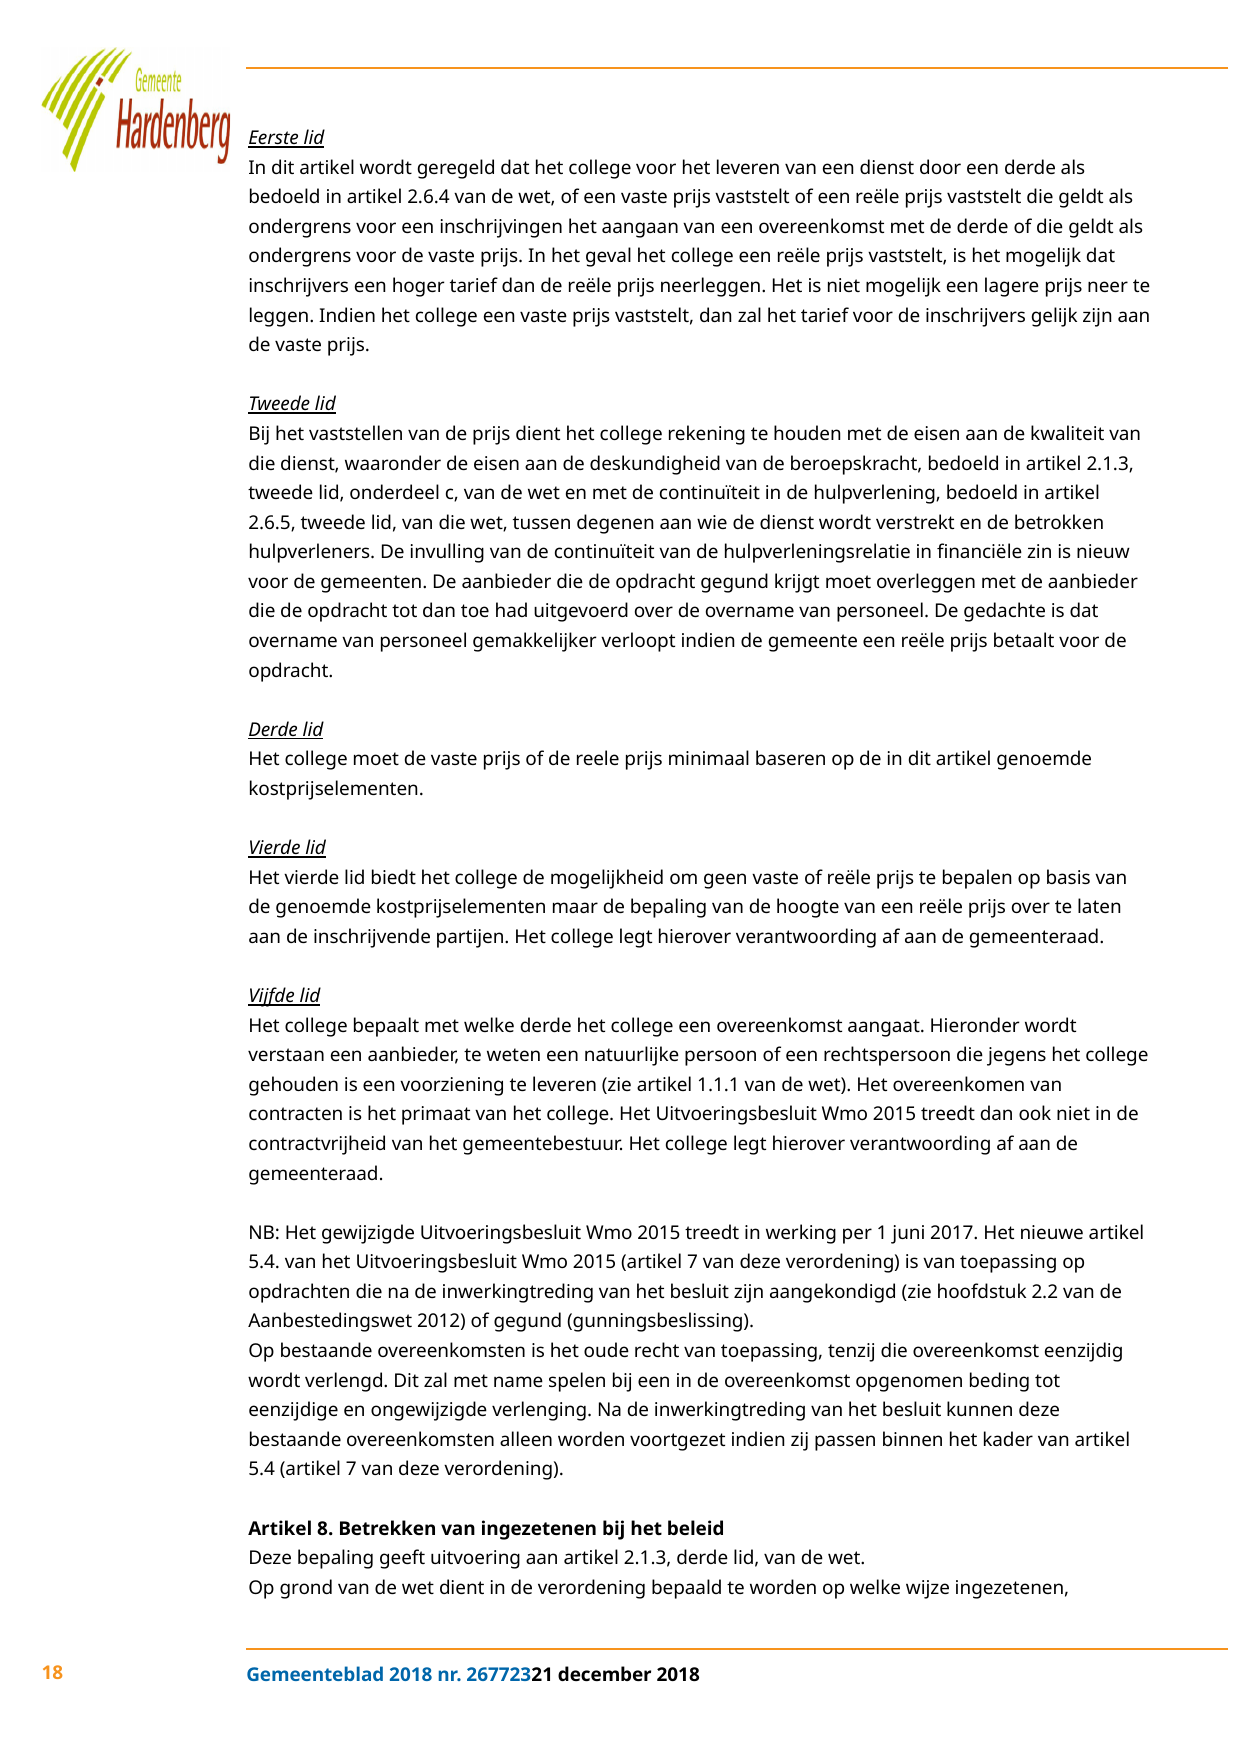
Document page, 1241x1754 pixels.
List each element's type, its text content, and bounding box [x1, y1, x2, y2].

text Derde lid [248, 716, 1152, 742]
text In dit artikel wordt geregeld dat het college voor het leveren van een dienst door een derde als bedoeld in artikel 2.6.4 van de wet, of een vaste prijs vaststelt of een reële prijs vaststelt die geldt als ondergrens voor een inschrijvingen het aangaan van een overeenkomst met de derde of die geldt als ondergrens voor de vaste prijs. In het geval het college een reële prijs vaststelt, is het mogelijk dat inschrijvers een hoger tarief dan de reële prijs neerleggen. Het is niet mogelijk een lagere prijs neer te leggen. Indien het college een vaste prijs vaststelt, dan zal het tarief voor de inschrijvers gelijk zijn aan de vaste prijs. [248, 154, 1152, 357]
text Eerste lid [248, 124, 1152, 150]
picture [41, 47, 231, 172]
text Op bestaande overeenkomsten is het oude recht van toepassing, tenzij die overeenkomst eenzijdig wordt verlengd. Dit zal met name spelen bij een in de overeenkomst opgenomen beding tot eenzijdige en ongewijzigde verlenging. Na de inwerkingtreding van het besluit kunnen deze bestaande overeenkomsten alleen worden voortgezet indien zij passen binnen het kader van artikel 5.4 (artikel 7 van deze verordening). [248, 1337, 1152, 1481]
text Op grond van de wet dient in de verordening bepaald te worden op welke wijze ingezetenen, [248, 1574, 1152, 1600]
text Vierde lid [248, 834, 1152, 860]
text Vijfde lid [248, 982, 1152, 1008]
text Artikel 8. Betrekken van ingezetenen bij het beleid [248, 1515, 1152, 1541]
text Het vierde lid biedt het college de mogelijkheid om geen vaste of reële prijs te bepalen op basis van de genoemde kostprijselementen maar de bepaling van de hoogte van een reële prijs over te laten aan de inschrijvende partijen. Het college legt hierover verantwoording af aan de gemeenteraad. [248, 864, 1152, 949]
text Het college bepaalt met welke derde het college een overeenkomst aangaat. Hieronder wordt verstaan een aanbieder, te weten een natuurlijke persoon of een rechtspersoon die jegens het college gehouden is een voorziening te leveren (zie artikel 1.1.1 van de wet). Het overeenkomen van contracten is het primaat van het college. Het Uitvoeringsbesluit Wmo 2015 treedt dan ook niet in de contractvrijheid van het gemeentebestuur. Het college legt hierover verantwoording af aan de gemeenteraad. [248, 1012, 1152, 1186]
text Tweede lid [248, 391, 1152, 416]
text NB: Het gewijzigde Uitvoeringsbesluit Wmo 2015 treedt in werking per 1 juni 2017. Het nieuwe artikel 5.4. van het Uitvoeringsbesluit Wmo 2015 (artikel 7 van deze verordening) is van toepassing op opdrachten die na de inwerkingtreding van het besluit zijn aangekondigd (zie hoofdstuk 2.2 van de Aanbestedingswet 2012) of gegund (gunningsbeslissing). [248, 1219, 1152, 1333]
text Deze bepaling geeft uitvoering aan artikel 2.1.3, derde lid, van de wet. [248, 1544, 1152, 1570]
text Het college moet de vaste prijs of de reele prijs minimaal baseren op de in dit artikel genoemde kostprijselementen. [248, 746, 1152, 801]
text Bij het vaststellen van de prijs dient het college rekening te houden met de eisen aan de kwaliteit van die dienst, waaronder de eisen aan de deskundigheid van de beroepskracht, bedoeld in artikel 2.1.3, tweede lid, onderdeel c, van de wet en met de continuïteit in de hulpverlening, bedoeld in artikel 2.6.5, tweede lid, van die wet, tussen degenen aan wie de dienst wordt verstrekt en de betrokken hulpverleners. De invulling van de continuïteit van de hulpverleningsrelatie in financiële zin is nieuw voor de gemeenten. De aanbieder die de opdracht gegund krijgt moet overleggen met de aanbieder die de opdracht tot dan toe had uitgevoerd over de overname van personeel. De gedachte is dat overname van personeel gemakkelijker verloopt indien de gemeente een reële prijs betaalt voor de opdracht. [248, 420, 1152, 683]
